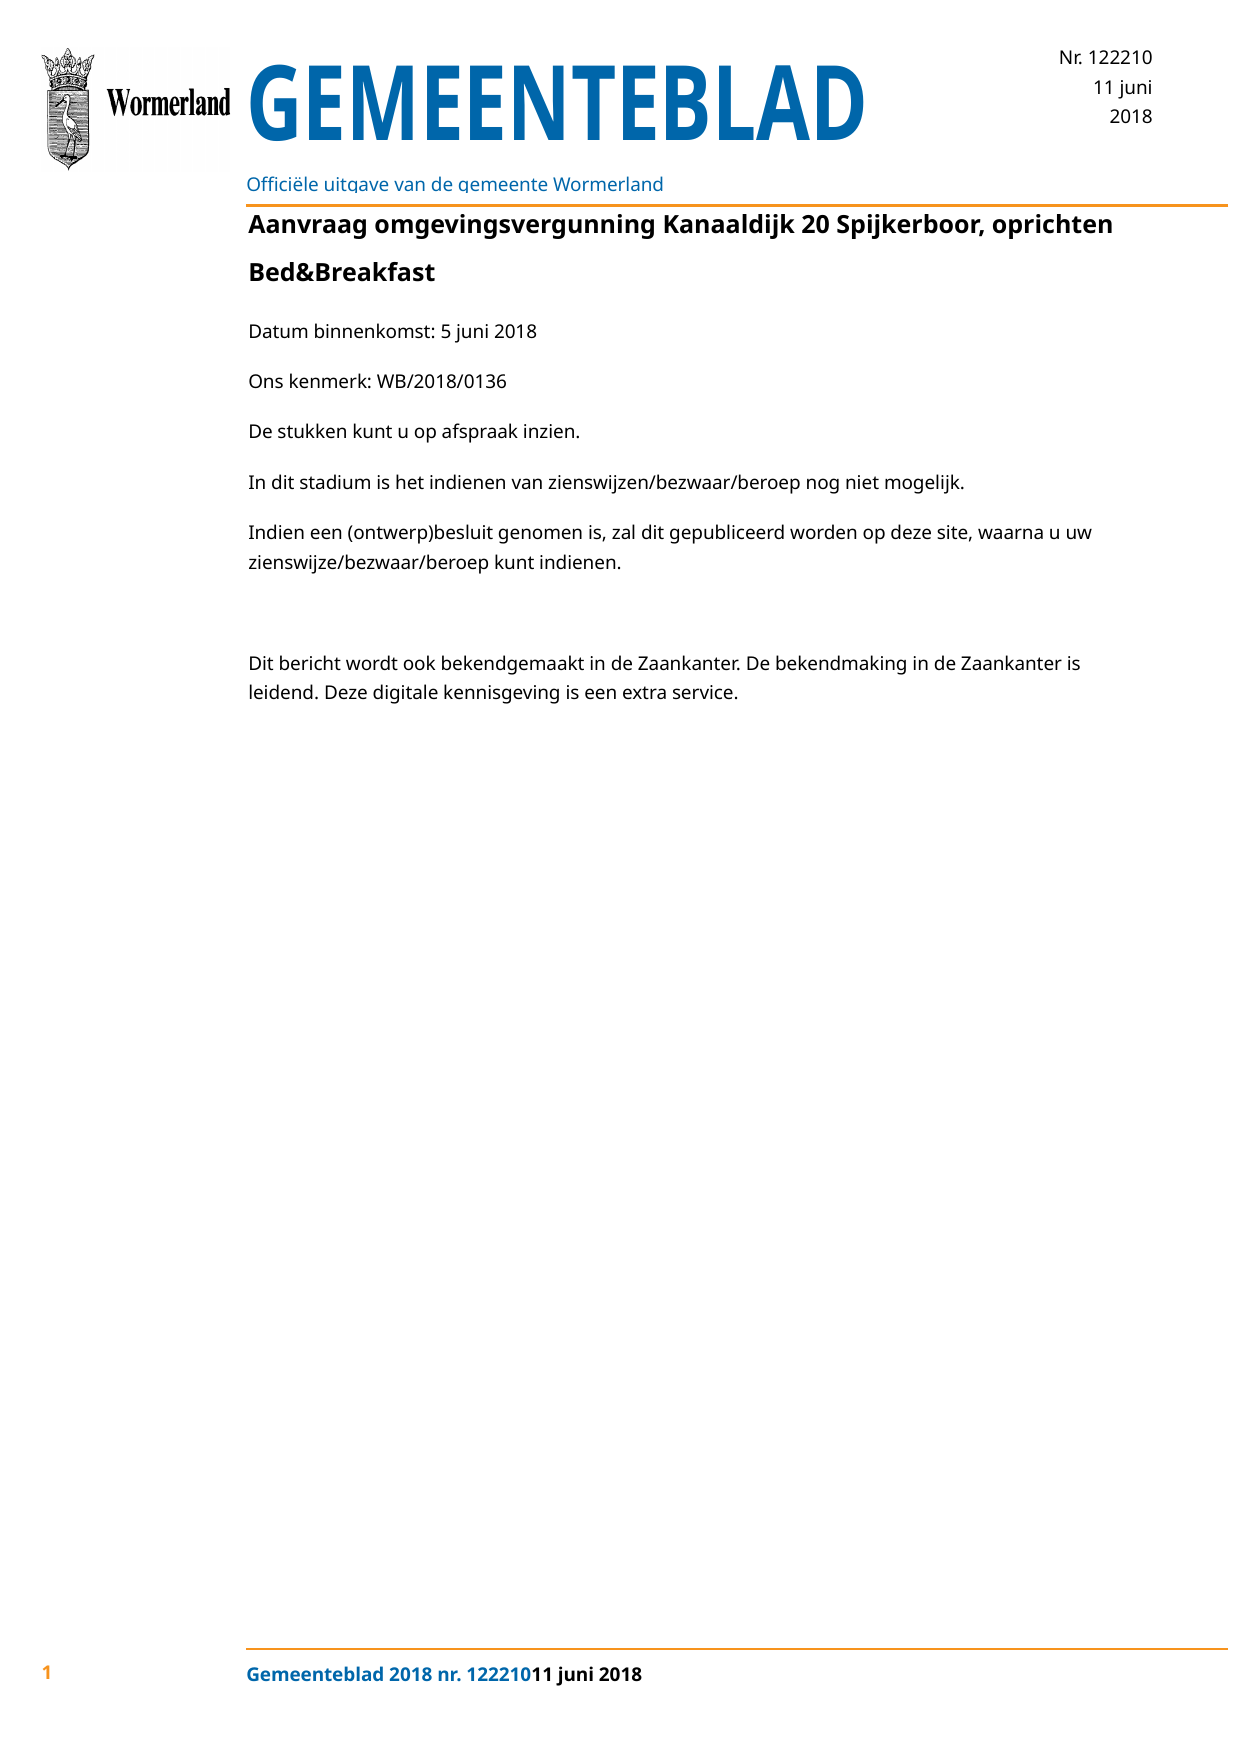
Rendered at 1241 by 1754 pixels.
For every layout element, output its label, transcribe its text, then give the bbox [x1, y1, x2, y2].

picture [41, 47, 231, 172]
text Datum binnenkomst: 5 juni 2018 [248, 318, 1152, 344]
text De stukken kunt u op afspraak inzien. [248, 419, 1152, 444]
text Ons kenmerk: WB/2018/0136 [248, 368, 1152, 394]
text In dit stadium is het indienen van zienswijzen/bezwaar/beroep nog niet mogelijk. [248, 469, 1152, 495]
text Dit bericht wordt ook bekendgemaakt in de Zaankanter. De bekendmaking in de Zaankanter is leidend. Deze digitale kennisgeving is een extra service. [248, 650, 1152, 705]
text Aanvraag omgevingsvergunning Kanaaldijk 20 Spijkerboor, oprichten Bed&Breakfast [248, 207, 1152, 288]
text Indien een (ontwerp)besluit genomen is, zal dit gepubliceerd worden op deze site, waarna u uw zienswijze/bezwaar/beroep kunt indienen. [248, 519, 1152, 575]
